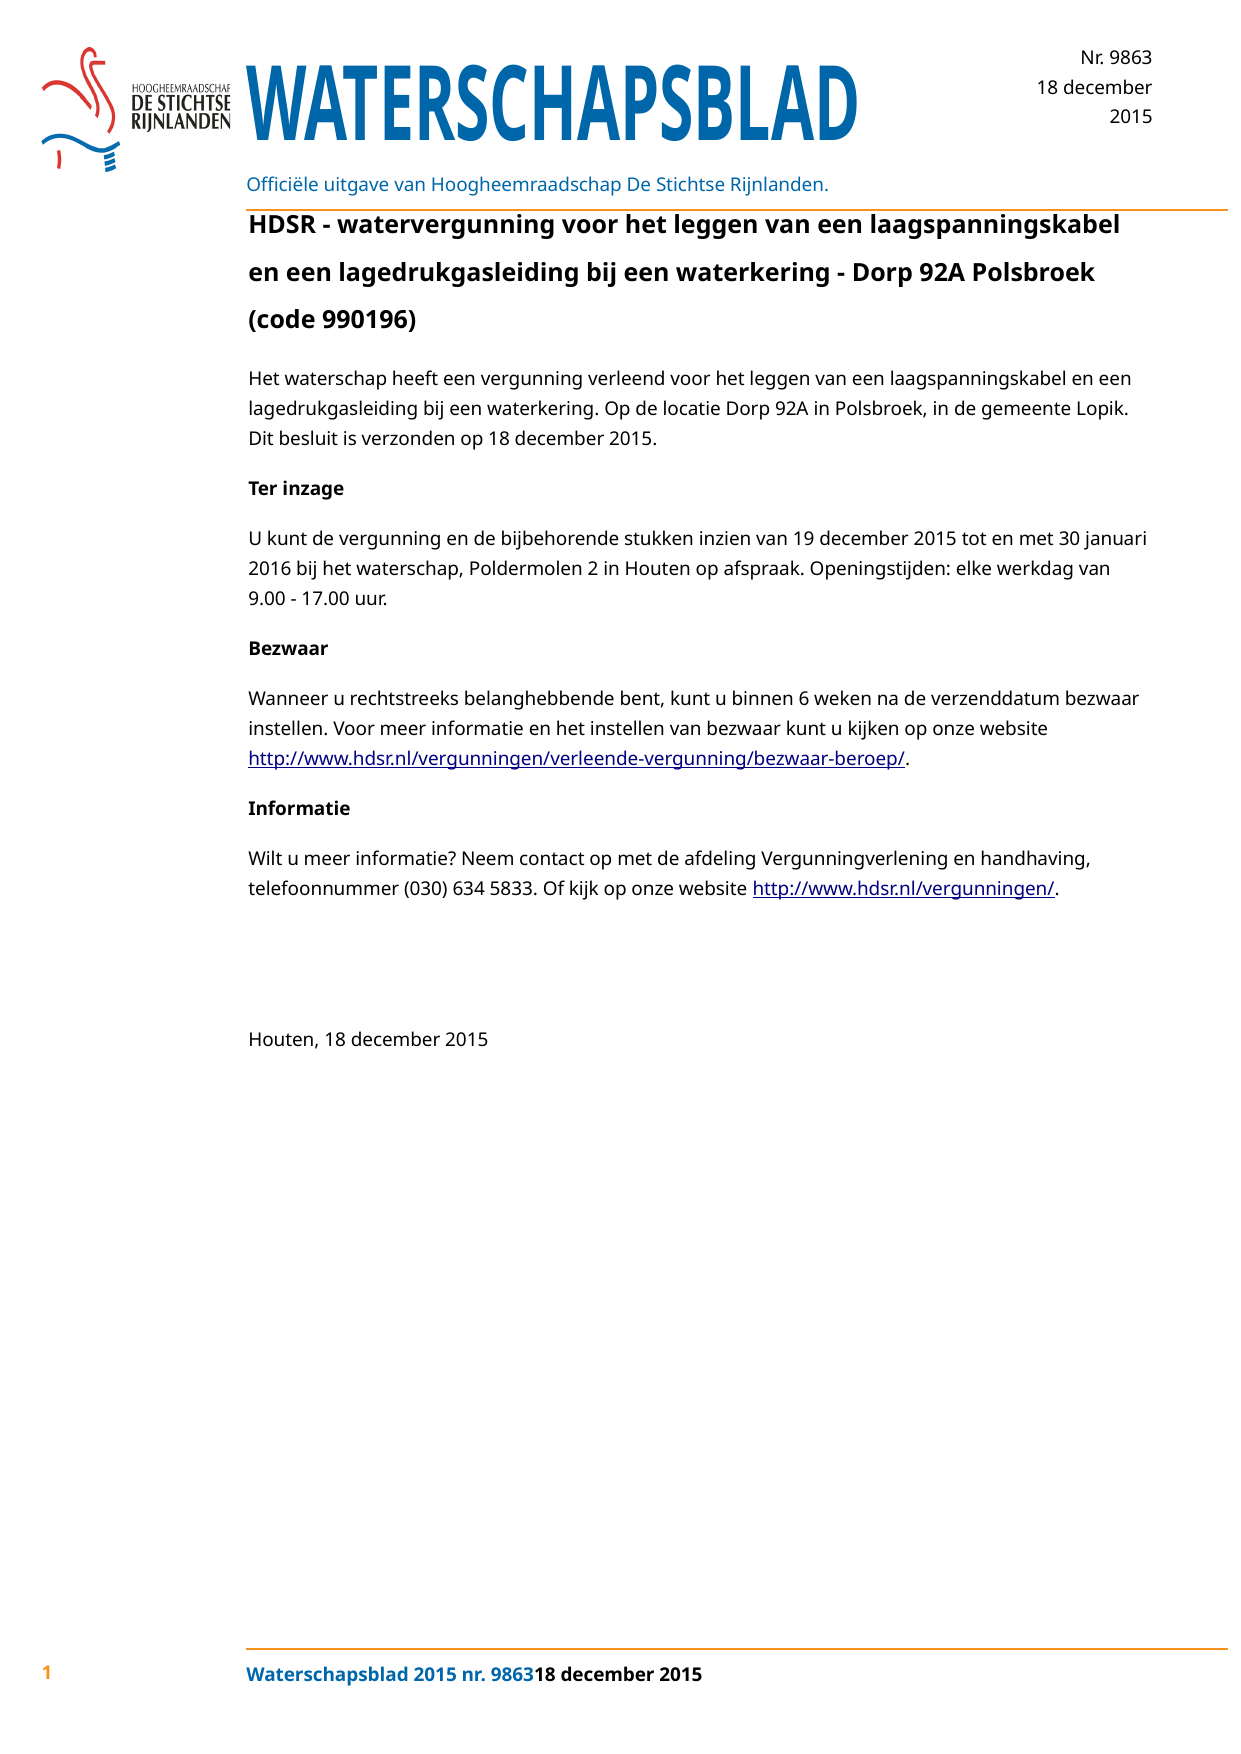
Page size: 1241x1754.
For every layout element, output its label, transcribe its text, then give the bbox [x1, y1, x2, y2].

text Wanneer u rechtstreeks belanghebbende bent, kunt u binnen 6 weken na de verzenddatum bezwaar instellen. Voor meer informatie en het instellen van bezwaar kunt u kijken op onze website http://www.hdsr.nl/vergunningen/verleende-vergunning/bezwaar-beroep/. [248, 686, 1152, 770]
text U kunt de vergunning en de bijbehorende stukken inzien van 19 december 2015 tot en met 30 januari 2016 bij het waterschap, Poldermolen 2 in Houten op afspraak. Openingstijden: elke werkdag van 9.00 - 17.00 uur. [248, 526, 1152, 610]
text Informatie [248, 795, 1152, 821]
text Het waterschap heeft een vergunning verleend voor het leggen van een laagspanningskabel en een lagedrukgasleiding bij een waterkering. Op de locatie Dorp 92A in Polsbroek, in de gemeente Lopik. Dit besluit is verzonden op 18 december 2015. [248, 366, 1152, 450]
text Bezwaar [248, 635, 1152, 661]
text Ter inzage [248, 475, 1152, 501]
text Wilt u meer informatie? Neem contact op met de afdeling Vergunningverlening en handhaving, telefoonnummer (030) 634 5833. Of kijk op onze website http://www.hdsr.nl/vergunningen/. [248, 846, 1152, 901]
text HDSR - watervergunning voor het leggen van een laagspanningskabel en een lagedrukgasleiding bij een waterkering - Dorp 92A Polsbroek (code 990196) [248, 211, 1152, 336]
picture [41, 47, 231, 172]
text Houten, 18 december 2015 [248, 1026, 1152, 1052]
